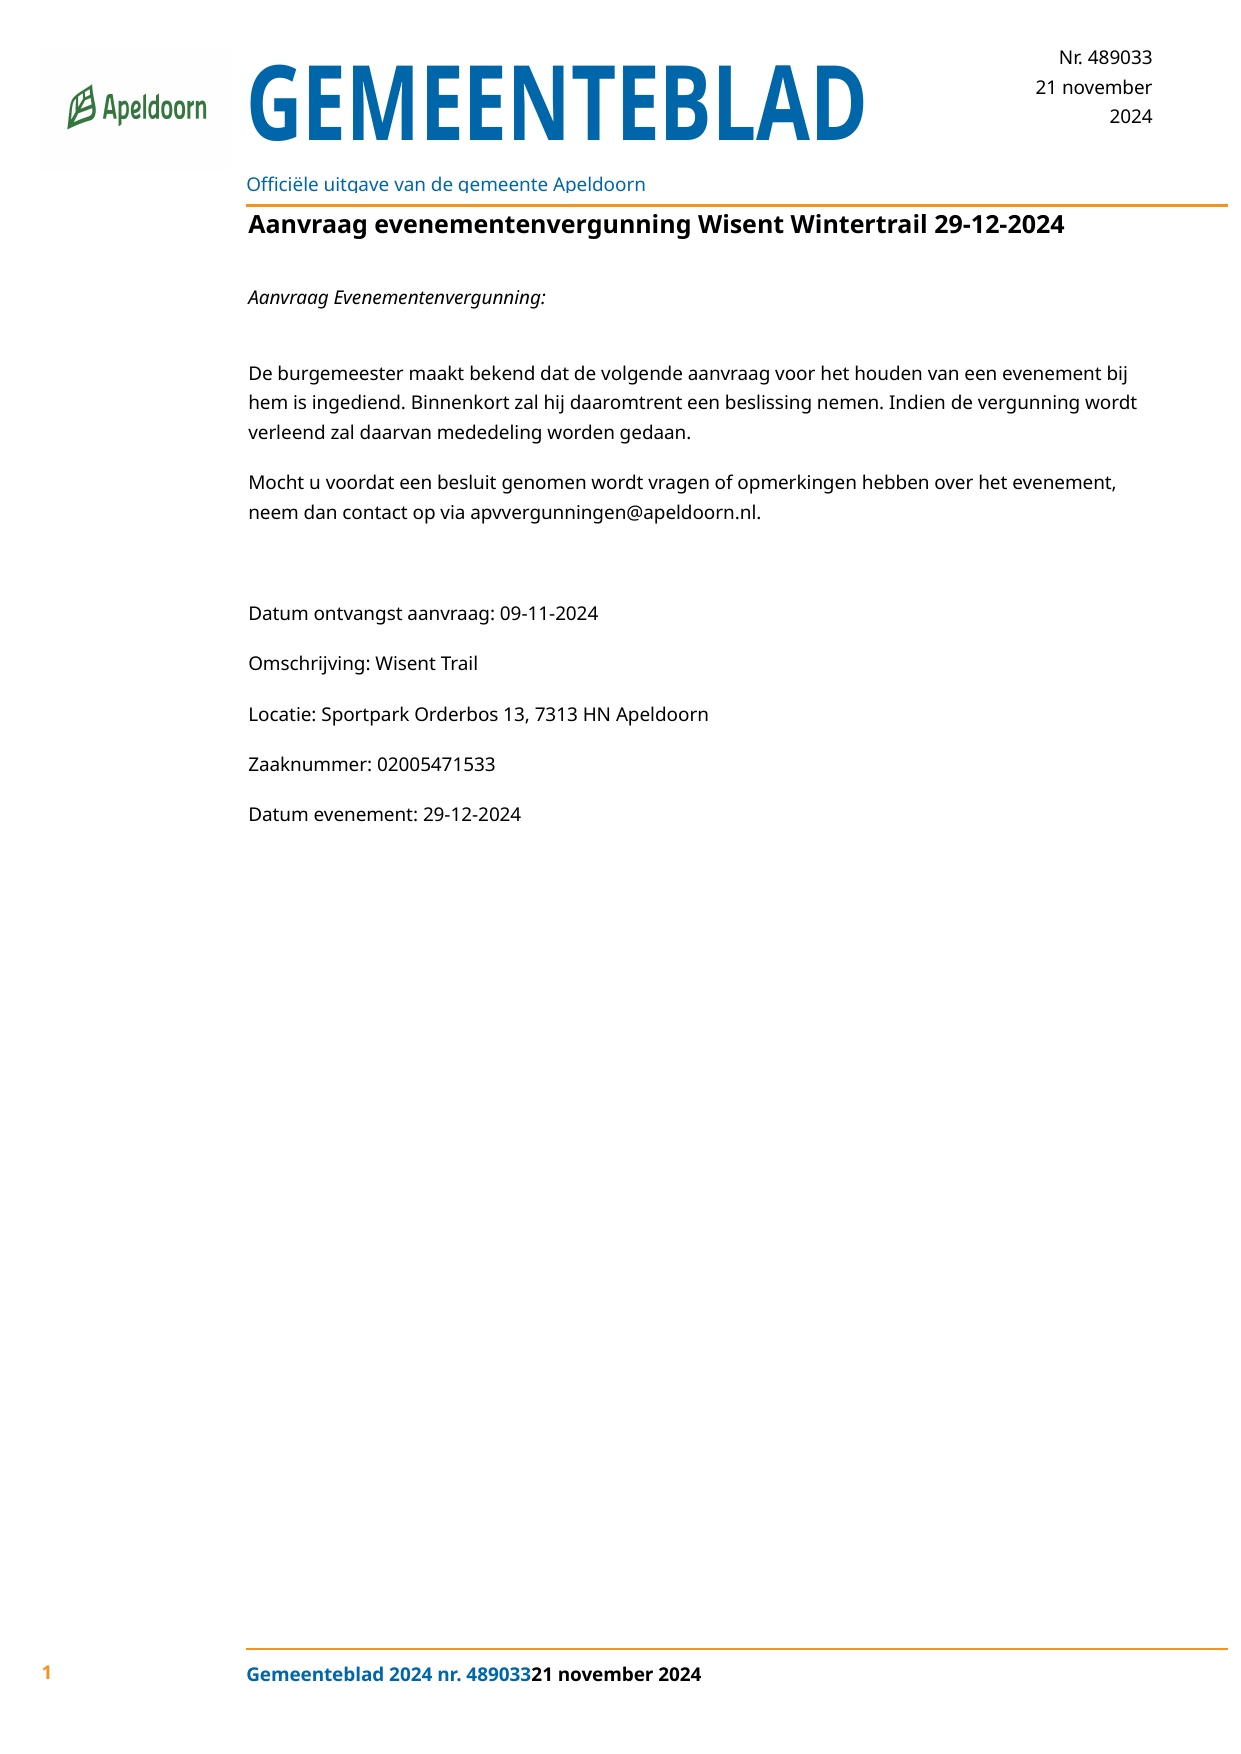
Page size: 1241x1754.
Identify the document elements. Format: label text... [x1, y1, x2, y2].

text Datum evenement: 29-12-2024 [248, 802, 1152, 827]
text Omschrijving: Wisent Trail [248, 650, 1152, 676]
text Mocht u voordat een besluit genomen wordt vragen of opmerkingen hebben over het evenement, neem dan contact op via apvvergunningen@apeldoorn.nl. [248, 469, 1152, 525]
picture [41, 47, 231, 172]
text Datum ontvangst aanvraag: 09-11-2024 [248, 600, 1152, 626]
text De burgemeester maakt bekend dat de volgende aanvraag voor het houden van een evenement bij hem is ingediend. Binnenkort zal hij daaromtrent een beslissing nemen. Indien de vergunning wordt verleend zal daarvan mededeling worden gedaan. [248, 360, 1152, 445]
text Aanvraag Evenementenvergunning: [248, 284, 1152, 309]
text Aanvraag evenementenvergunning Wisent Wintertrail 29-12-2024 [248, 207, 1152, 241]
text Zaaknummer: 02005471533 [248, 751, 1152, 777]
text Locatie: Sportpark Orderbos 13, 7313 HN Apeldoorn [248, 701, 1152, 727]
